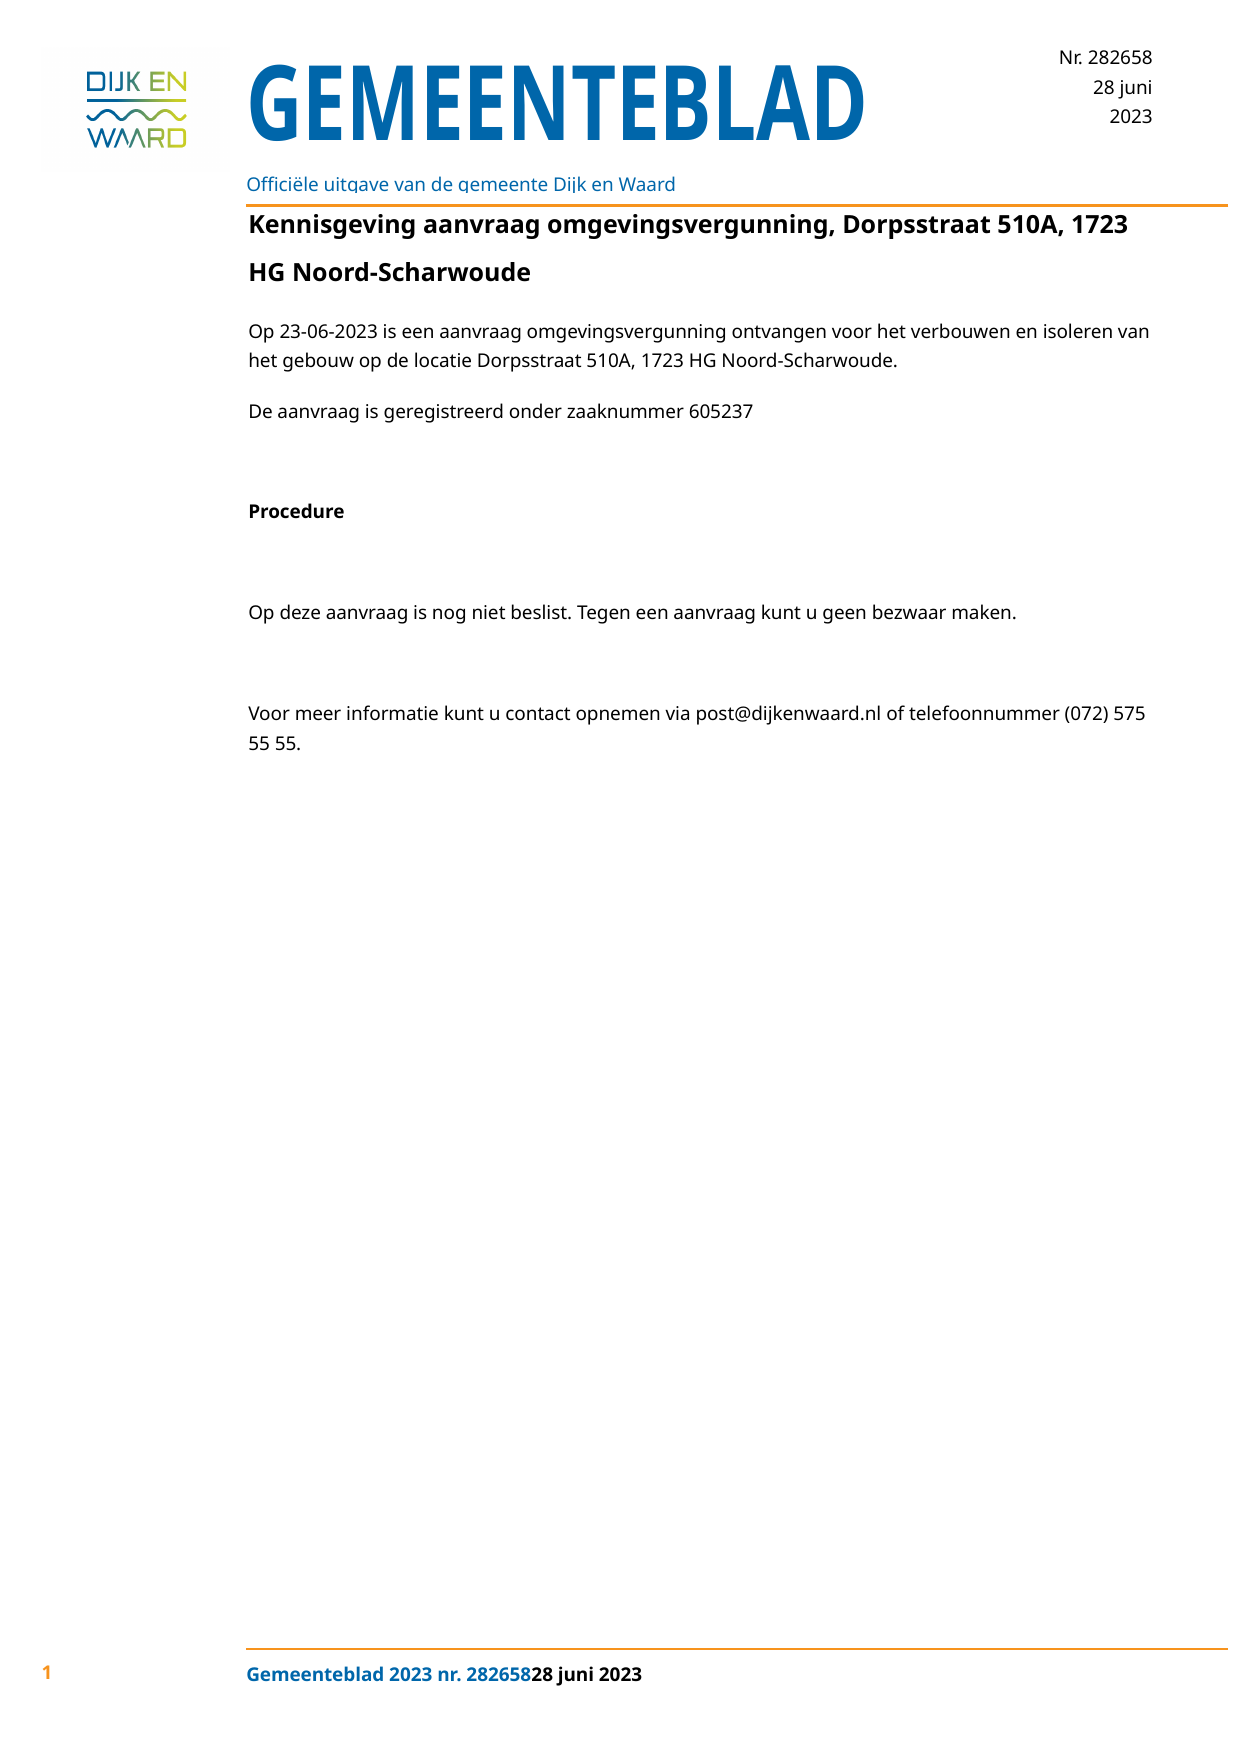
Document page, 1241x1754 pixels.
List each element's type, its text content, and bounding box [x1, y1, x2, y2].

text Op deze aanvraag is nog niet beslist. Tegen een aanvraag kunt u geen bezwaar maken. [248, 599, 1152, 625]
text Voor meer informatie kunt u contact opnemen via post@dijkenwaard.nl of telefoonnummer (072) 575 55 55. [248, 700, 1152, 756]
text Kennisgeving aanvraag omgevingsvergunning, Dorpsstraat 510A, 1723 HG Noord-Scharwoude [248, 207, 1152, 288]
text De aanvraag is geregistreerd onder zaaknummer 605237 [248, 398, 1152, 424]
picture [41, 47, 231, 172]
text Op 23-06-2023 is een aanvraag omgevingsvergunning ontvangen voor het verbouwen en isoleren van het gebouw op de locatie Dorpsstraat 510A, 1723 HG Noord-Scharwoude. [248, 318, 1152, 373]
text Procedure [248, 499, 1152, 524]
